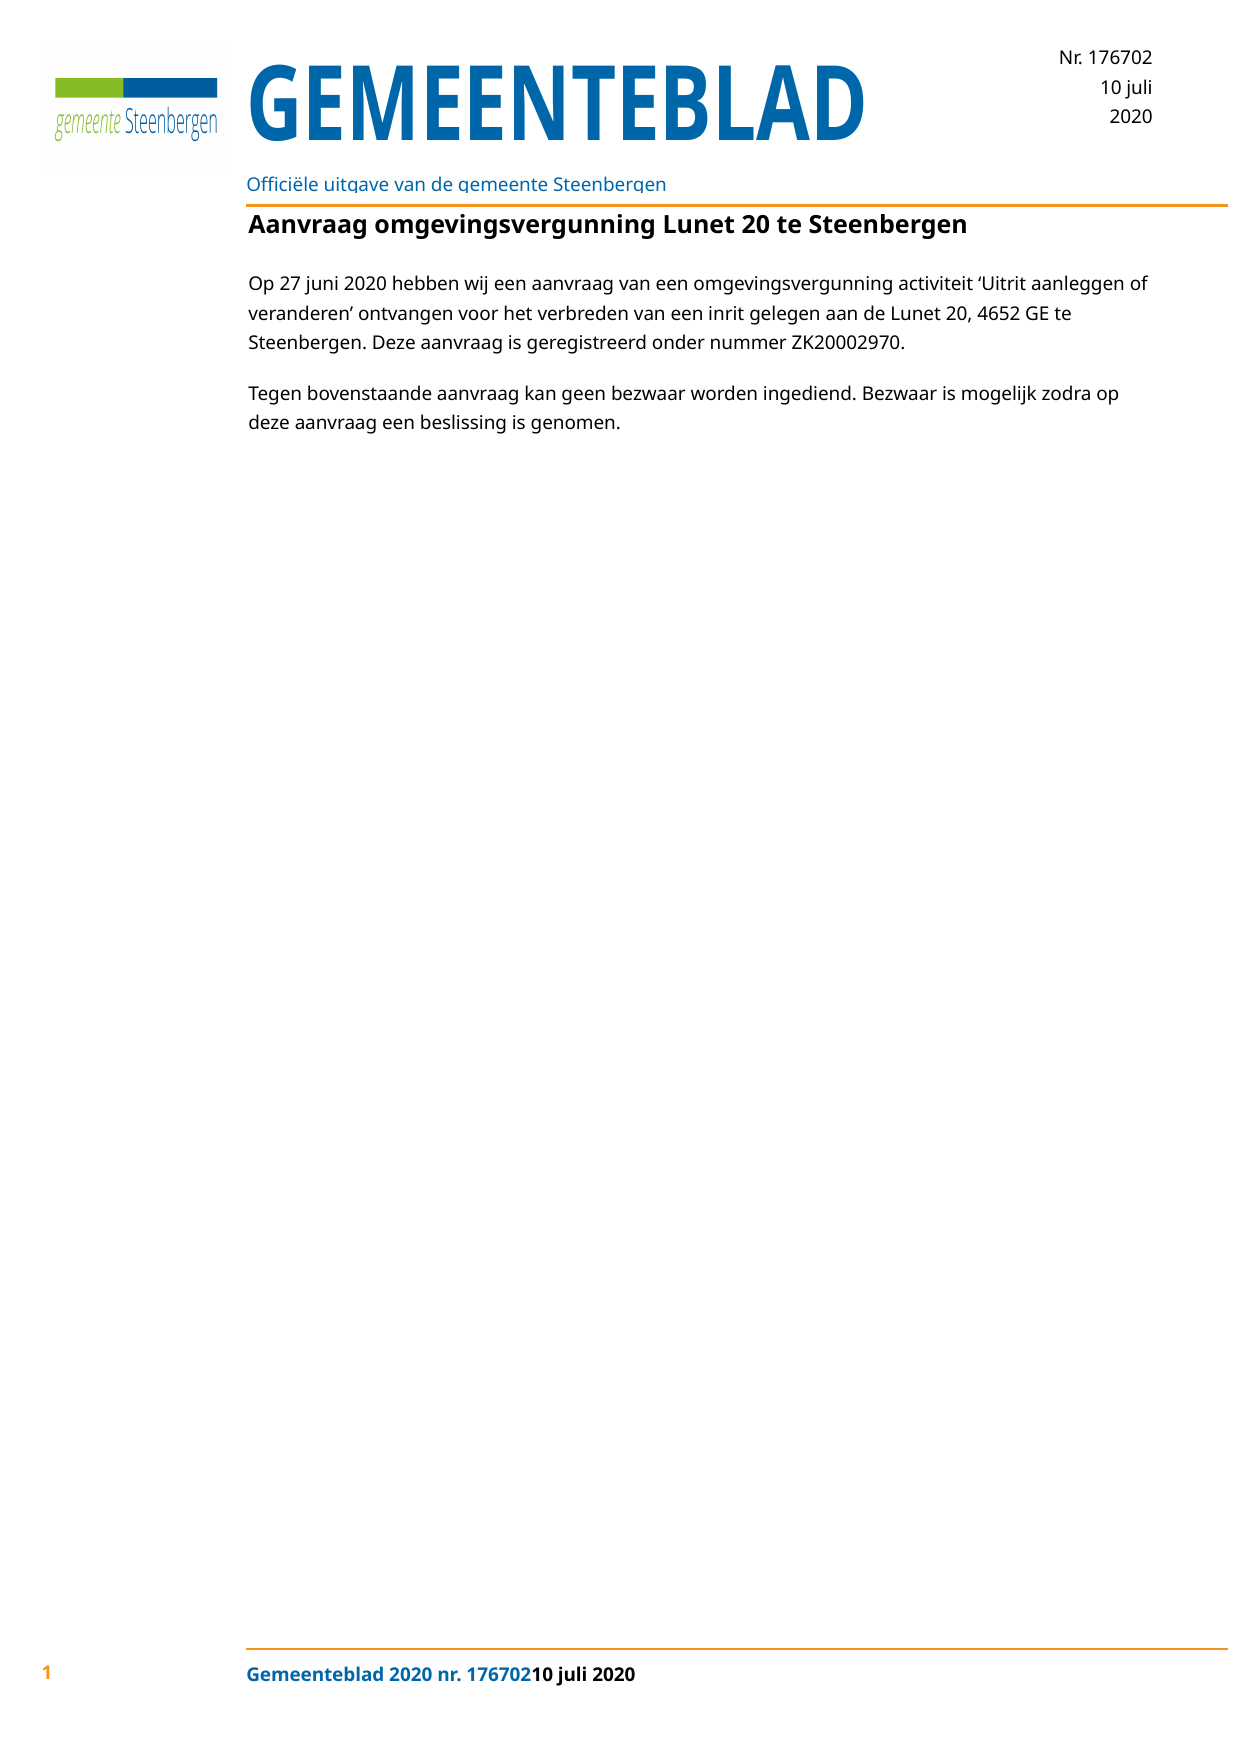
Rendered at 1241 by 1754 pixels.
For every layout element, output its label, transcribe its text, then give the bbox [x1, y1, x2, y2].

text Tegen bovenstaande aanvraag kan geen bezwaar worden ingediend. Bezwaar is mogelijk zodra op deze aanvraag een beslissing is genomen. [248, 380, 1152, 435]
picture [41, 47, 231, 172]
text Aanvraag omgevingsvergunning Lunet 20 te Steenbergen [248, 207, 1152, 241]
text Op 27 juni 2020 hebben wij een aanvraag van een omgevingsvergunning activiteit ‘Uitrit aanleggen of veranderen’ ontvangen voor het verbreden van een inrit gelegen aan de Lunet 20, 4652 GE te Steenbergen. Deze aanvraag is geregistreerd onder nummer ZK20002970. [248, 270, 1152, 355]
